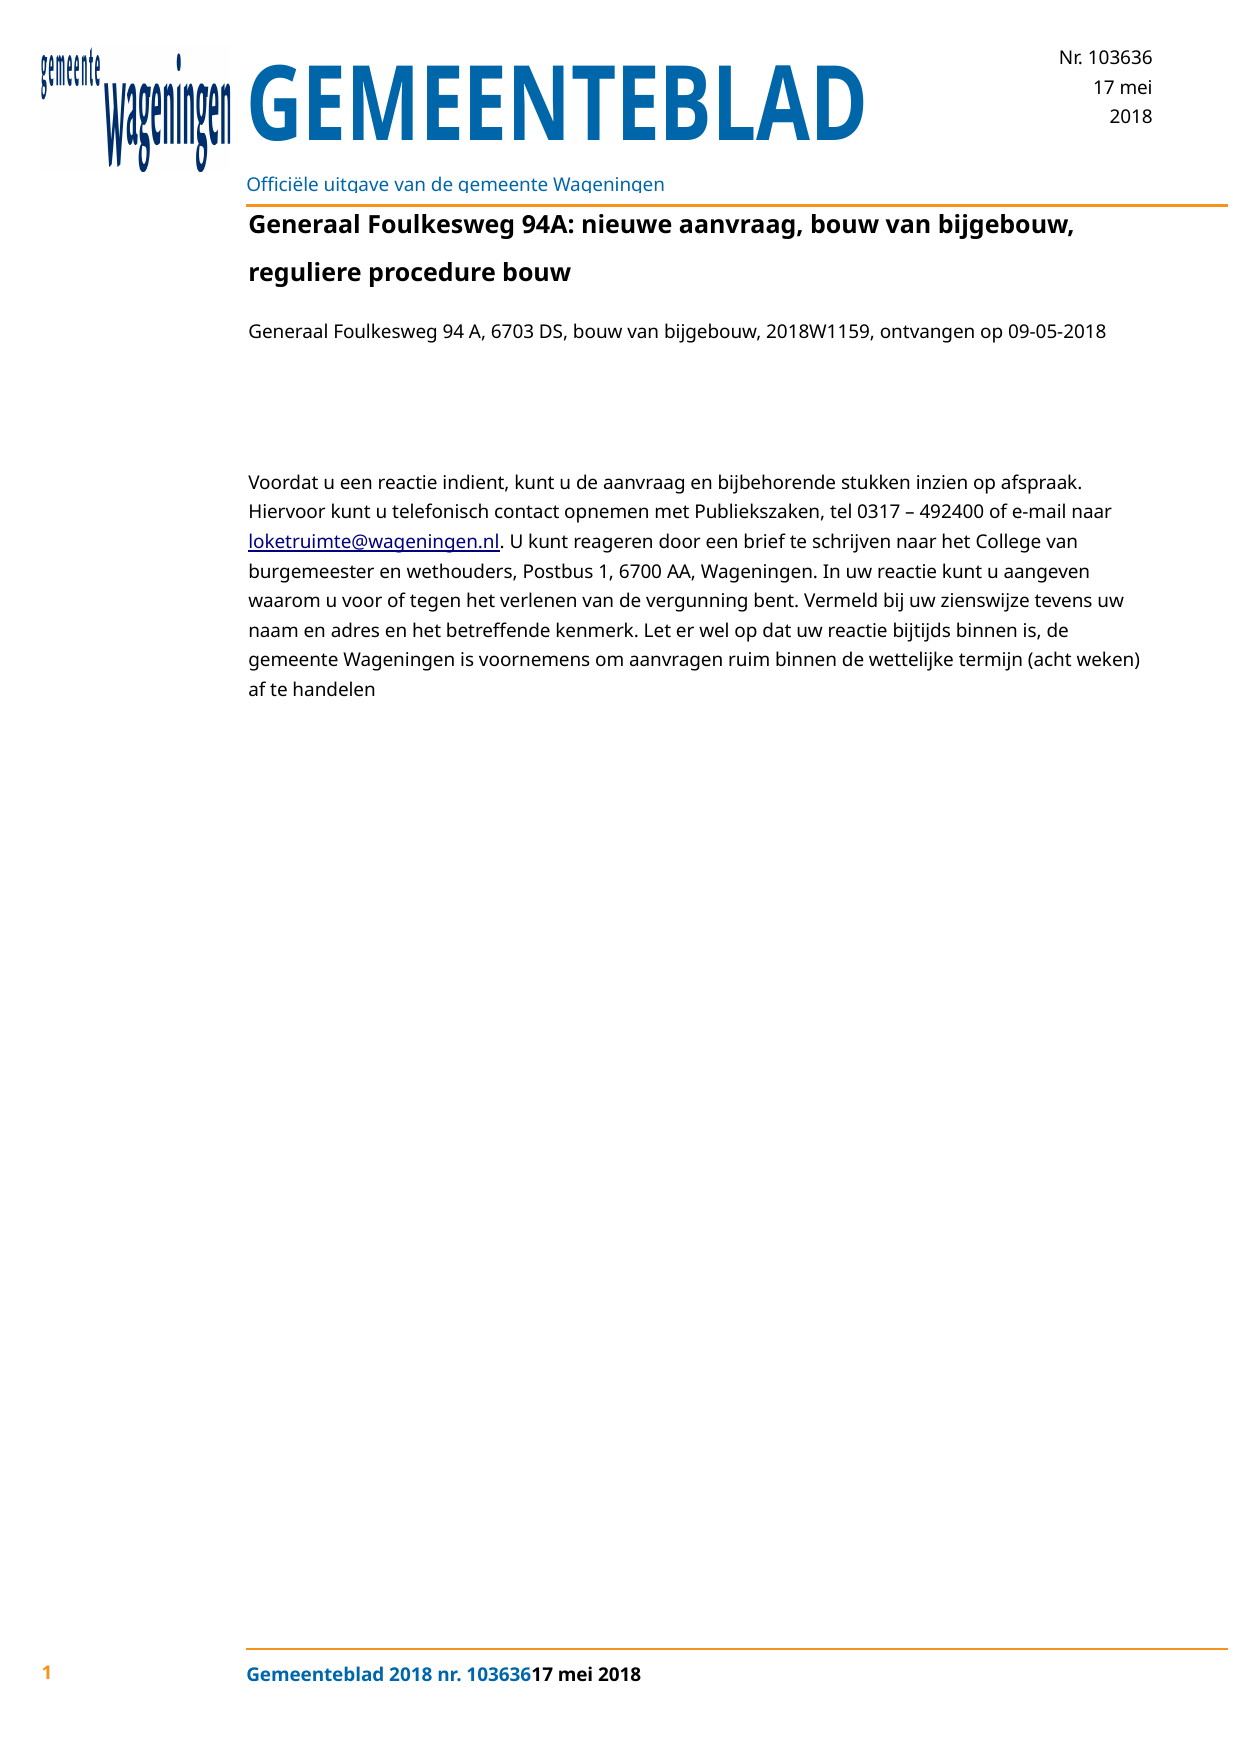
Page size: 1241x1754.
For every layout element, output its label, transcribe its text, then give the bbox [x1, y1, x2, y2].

text Voordat u een reactie indient, kunt u de aanvraag en bijbehorende stukken inzien op afspraak. Hiervoor kunt u telefonisch contact opnemen met Publiekszaken, tel 0317 – 492400 of e-mail naar loketruimte@wageningen.nl. U kunt reageren door een brief te schrijven naar het College van burgemeester en wethouders, Postbus 1, 6700 AA, Wageningen. In uw reactie kunt u aangeven waarom u voor of tegen het verlenen van de vergunning bent. Vermeld bij uw zienswijze tevens uw naam en adres en het betreffende kenmerk. Let er wel op dat uw reactie bijtijds binnen is, de gemeente Wageningen is voornemens om aanvragen ruim binnen de wettelijke termijn (acht weken) af te handelen [248, 469, 1152, 702]
picture [41, 47, 231, 172]
text Generaal Foulkesweg 94A: nieuwe aanvraag, bouw van bijgebouw, reguliere procedure bouw [248, 207, 1152, 288]
text Generaal Foulkesweg 94 A, 6703 DS, bouw van bijgebouw, 2018W1159, ontvangen op 09-05-2018 [248, 318, 1152, 344]
